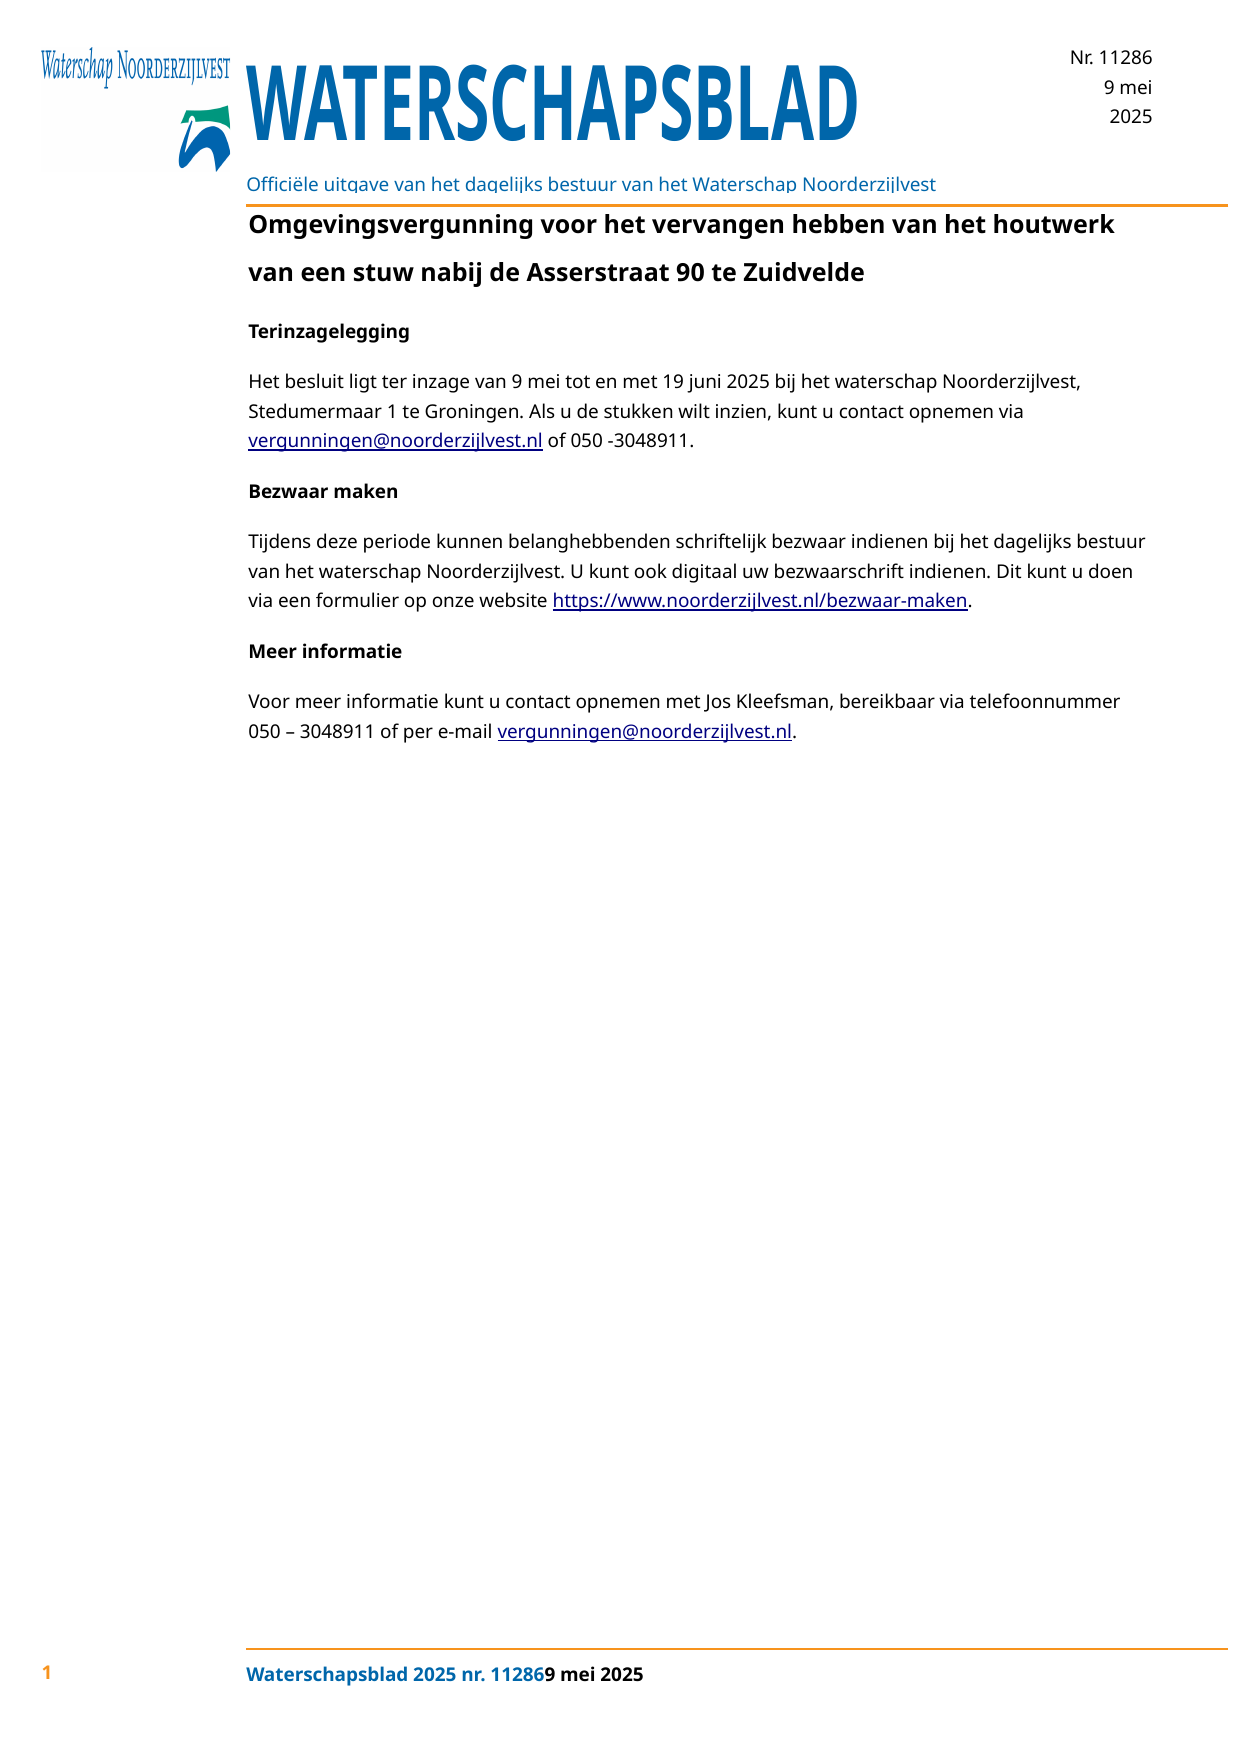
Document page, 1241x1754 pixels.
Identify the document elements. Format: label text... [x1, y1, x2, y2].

text Meer informatie [248, 638, 1152, 664]
picture [41, 47, 231, 172]
text Terinzagelegging [248, 318, 1152, 344]
text Tijdens deze periode kunnen belanghebbenden schriftelijk bezwaar indienen bij het dagelijks bestuur van het waterschap Noorderzijlvest. U kunt ook digitaal uw bezwaarschrift indienen. Dit kunt u doen via een formulier op onze website https://www.noorderzijlvest.nl/bezwaar-maken. [248, 528, 1152, 613]
text Voor meer informatie kunt u contact opnemen met Jos Kleefsman, bereikbaar via telefoonnummer 050 – 3048911 of per e-mail vergunningen@noorderzijlvest.nl. [248, 688, 1152, 744]
text Omgevingsvergunning voor het vervangen hebben van het houtwerk van een stuw nabij de Asserstraat 90 te Zuidvelde [248, 207, 1152, 288]
text Het besluit ligt ter inzage van 9 mei tot en met 19 juni 2025 bij het waterschap Noorderzijlvest, Stedumermaar 1 te Groningen. Als u de stukken wilt inzien, kunt u contact opnemen via vergunningen@noorderzijlvest.nl of 050 -3048911. [248, 368, 1152, 453]
text Bezwaar maken [248, 478, 1152, 504]
